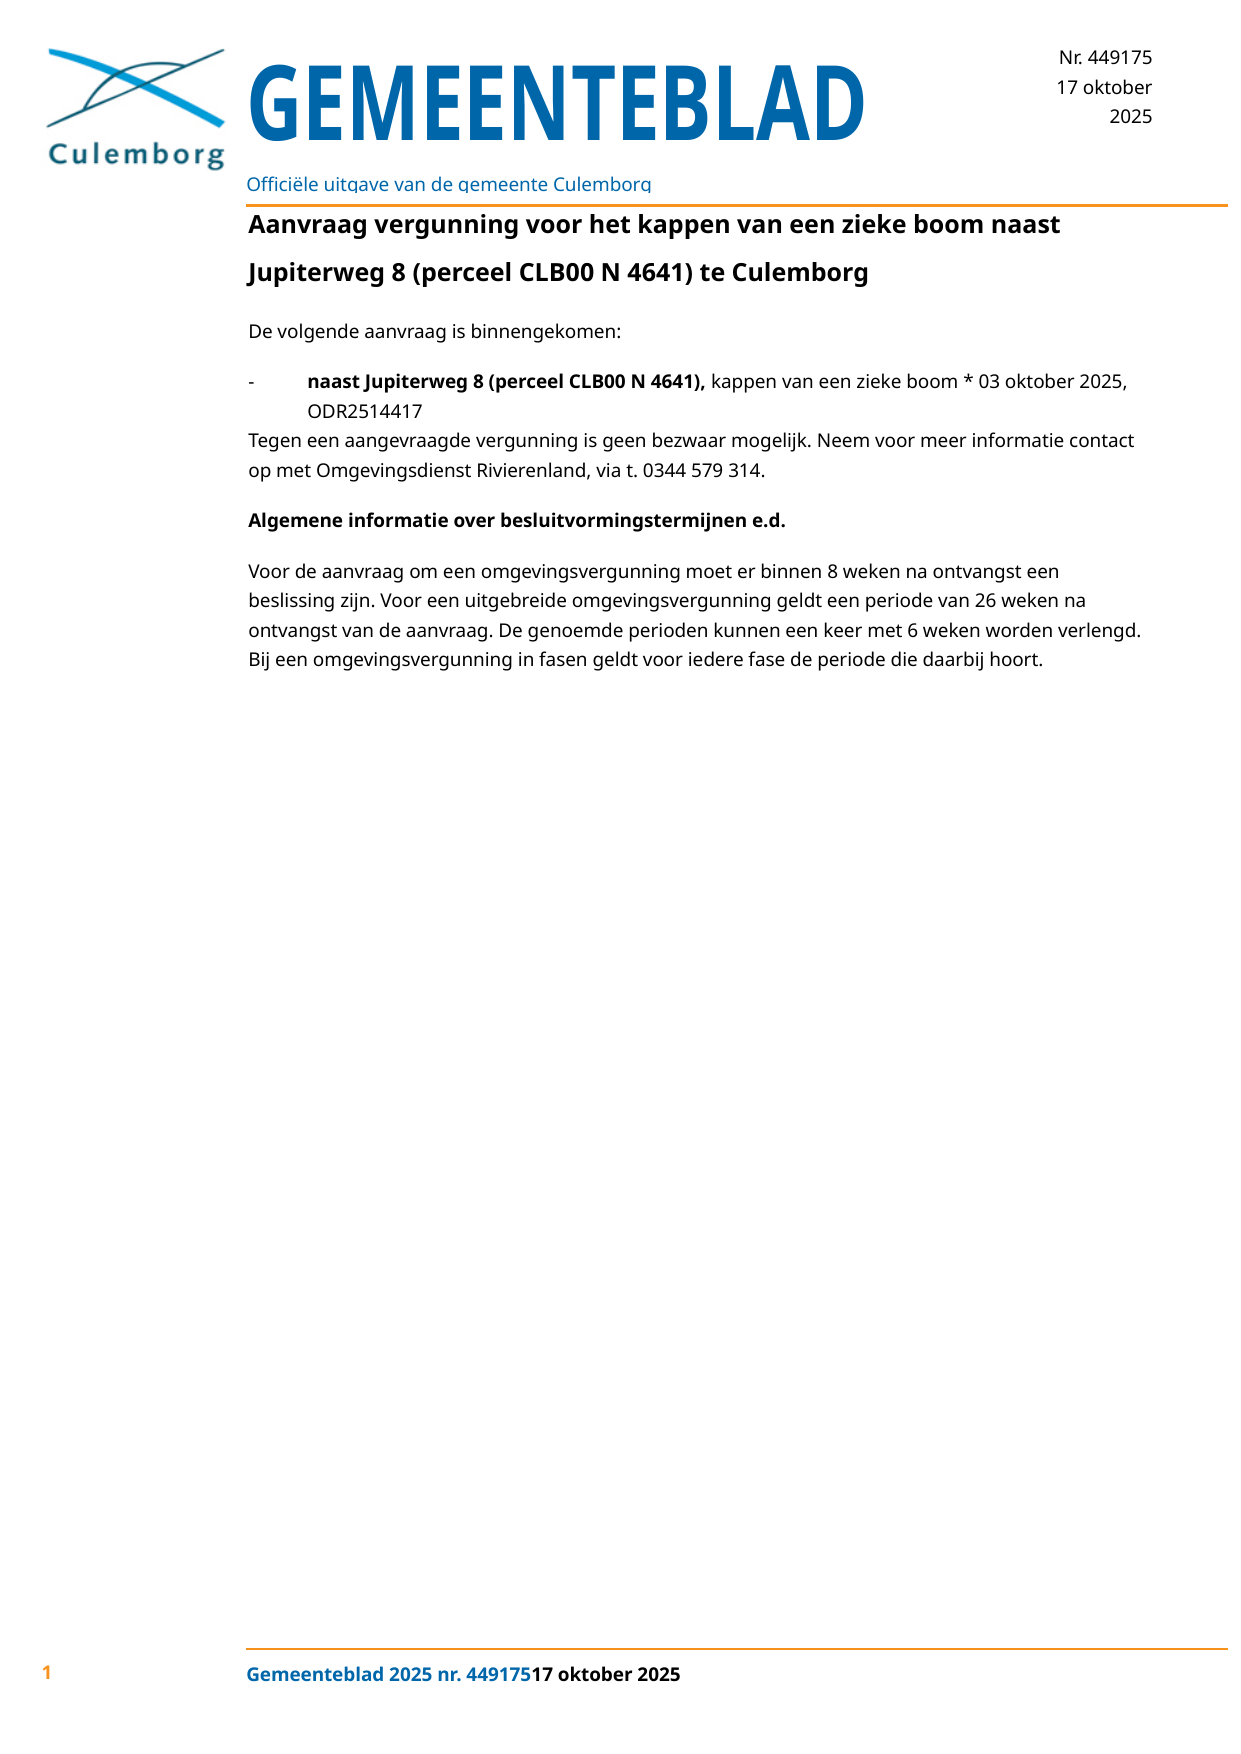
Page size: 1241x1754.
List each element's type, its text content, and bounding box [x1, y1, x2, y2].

picture [41, 47, 231, 172]
list naast Jupiterweg 8 (perceel CLB00 N 4641), kappen van een zieke boom * 03 oktober 2025, ODR2514417 [248, 368, 1152, 424]
text Voor de aanvraag om een omgevingsvergunning moet er binnen 8 weken na ontvangst een beslissing zijn. Voor een uitgebreide omgevingsvergunning geldt een periode van 26 weken na ontvangst van de aanvraag. De genoemde perioden kunnen een keer met 6 weken worden verlengd. Bij een omgevingsvergunning in fasen geldt voor iedere fase de periode die daarbij hoort. [248, 558, 1152, 672]
text Aanvraag vergunning voor het kappen van een zieke boom naast Jupiterweg 8 (perceel CLB00 N 4641) te Culemborg [248, 207, 1152, 288]
text Tegen een aangevraagde vergunning is geen bezwaar mogelijk. Neem voor meer informatie contact op met Omgevingsdienst Rivierenland, via t. 0344 579 314. [248, 427, 1152, 483]
text De volgende aanvraag is binnengekomen: [248, 318, 1152, 344]
text Algemene informatie over besluitvormingstermijnen e.d. [248, 507, 1152, 533]
